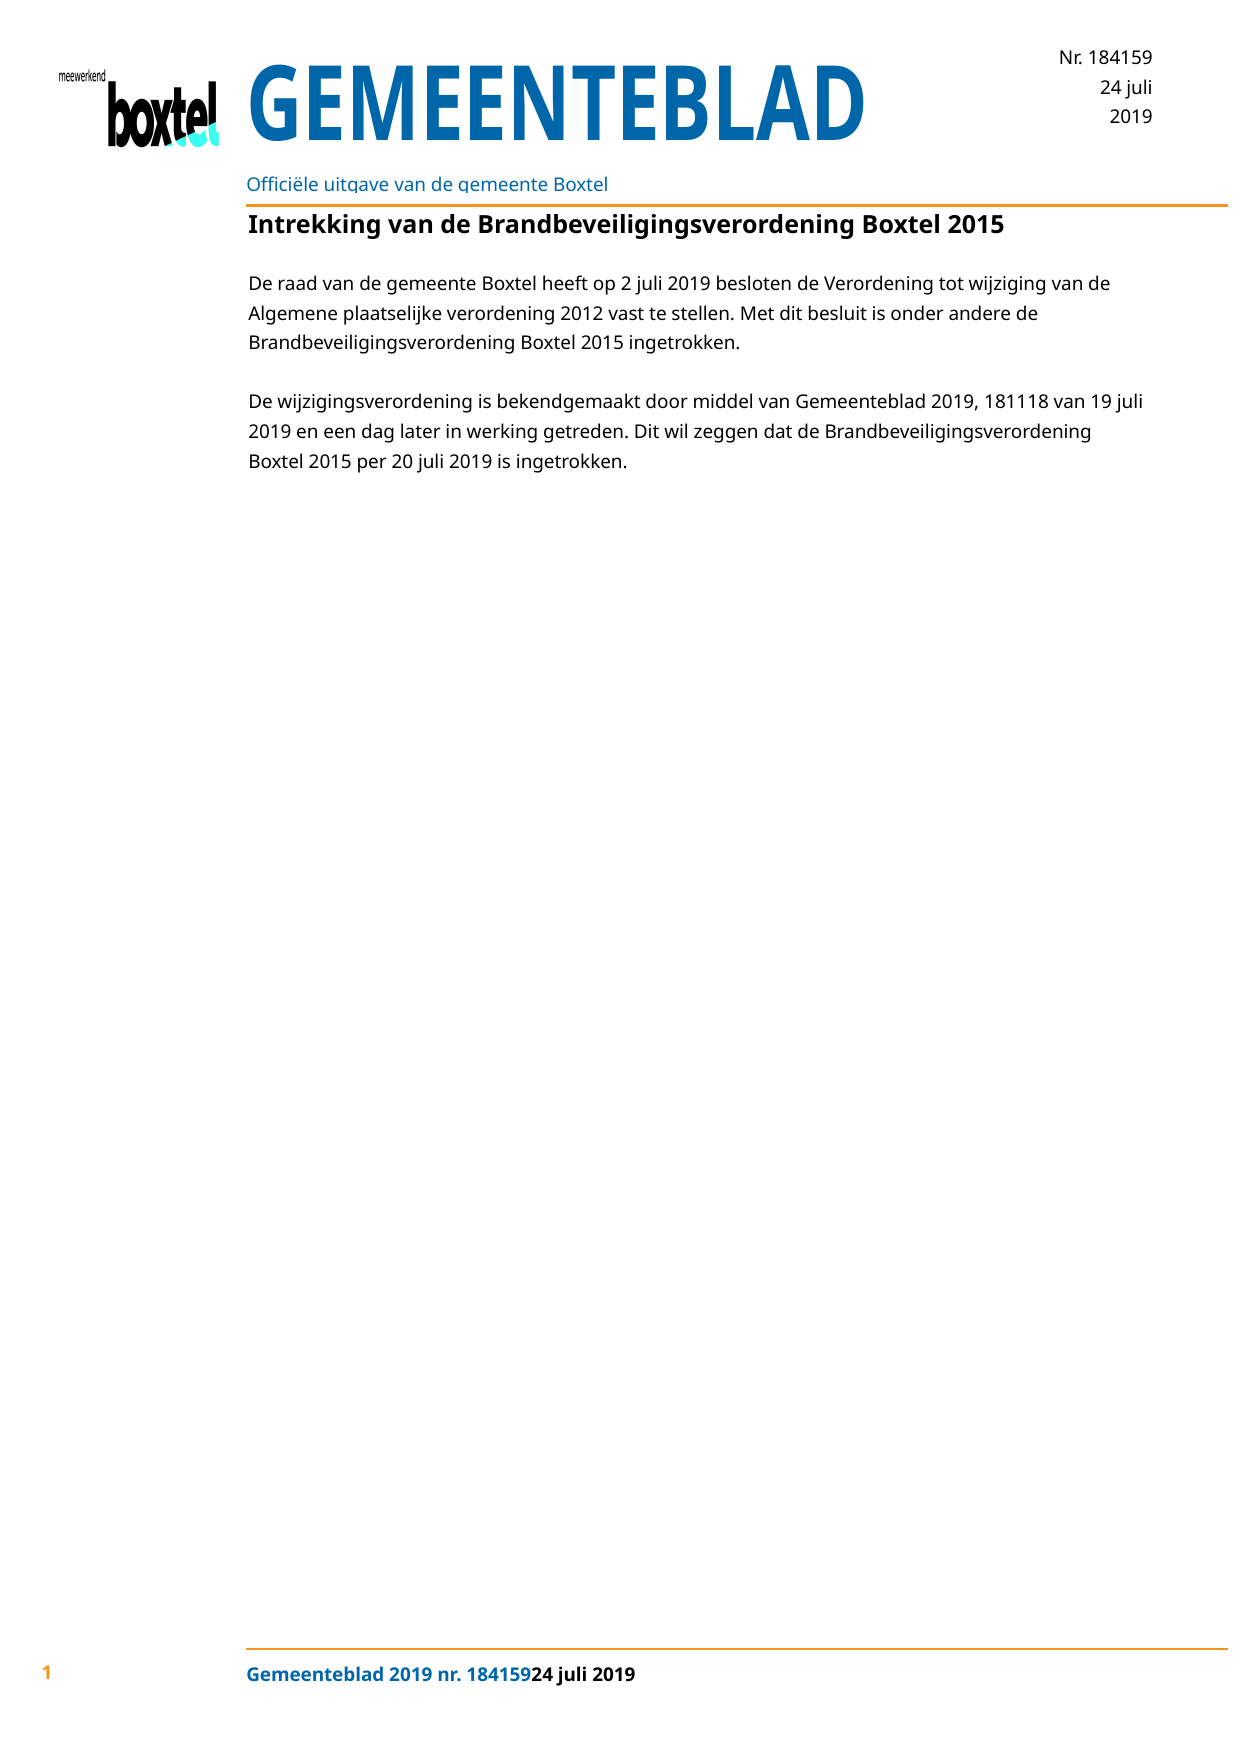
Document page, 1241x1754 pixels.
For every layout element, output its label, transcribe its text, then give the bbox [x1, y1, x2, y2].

picture [41, 47, 231, 172]
text De raad van de gemeente Boxtel heeft op 2 juli 2019 besloten de Verordening tot wijziging van de Algemene plaatselijke verordening 2012 vast te stellen. Met dit besluit is onder andere de Brandbeveiligingsverordening Boxtel 2015 ingetrokken. [248, 270, 1152, 355]
text De wijzigingsverordening is bekendgemaakt door middel van Gemeenteblad 2019, 181118 van 19 juli 2019 en een dag later in werking getreden. Dit wil zeggen dat de Brandbeveiligingsverordening Boxtel 2015 per 20 juli 2019 is ingetrokken. [248, 389, 1152, 473]
text Intrekking van de Brandbeveiligingsverordening Boxtel 2015 [248, 207, 1152, 241]
